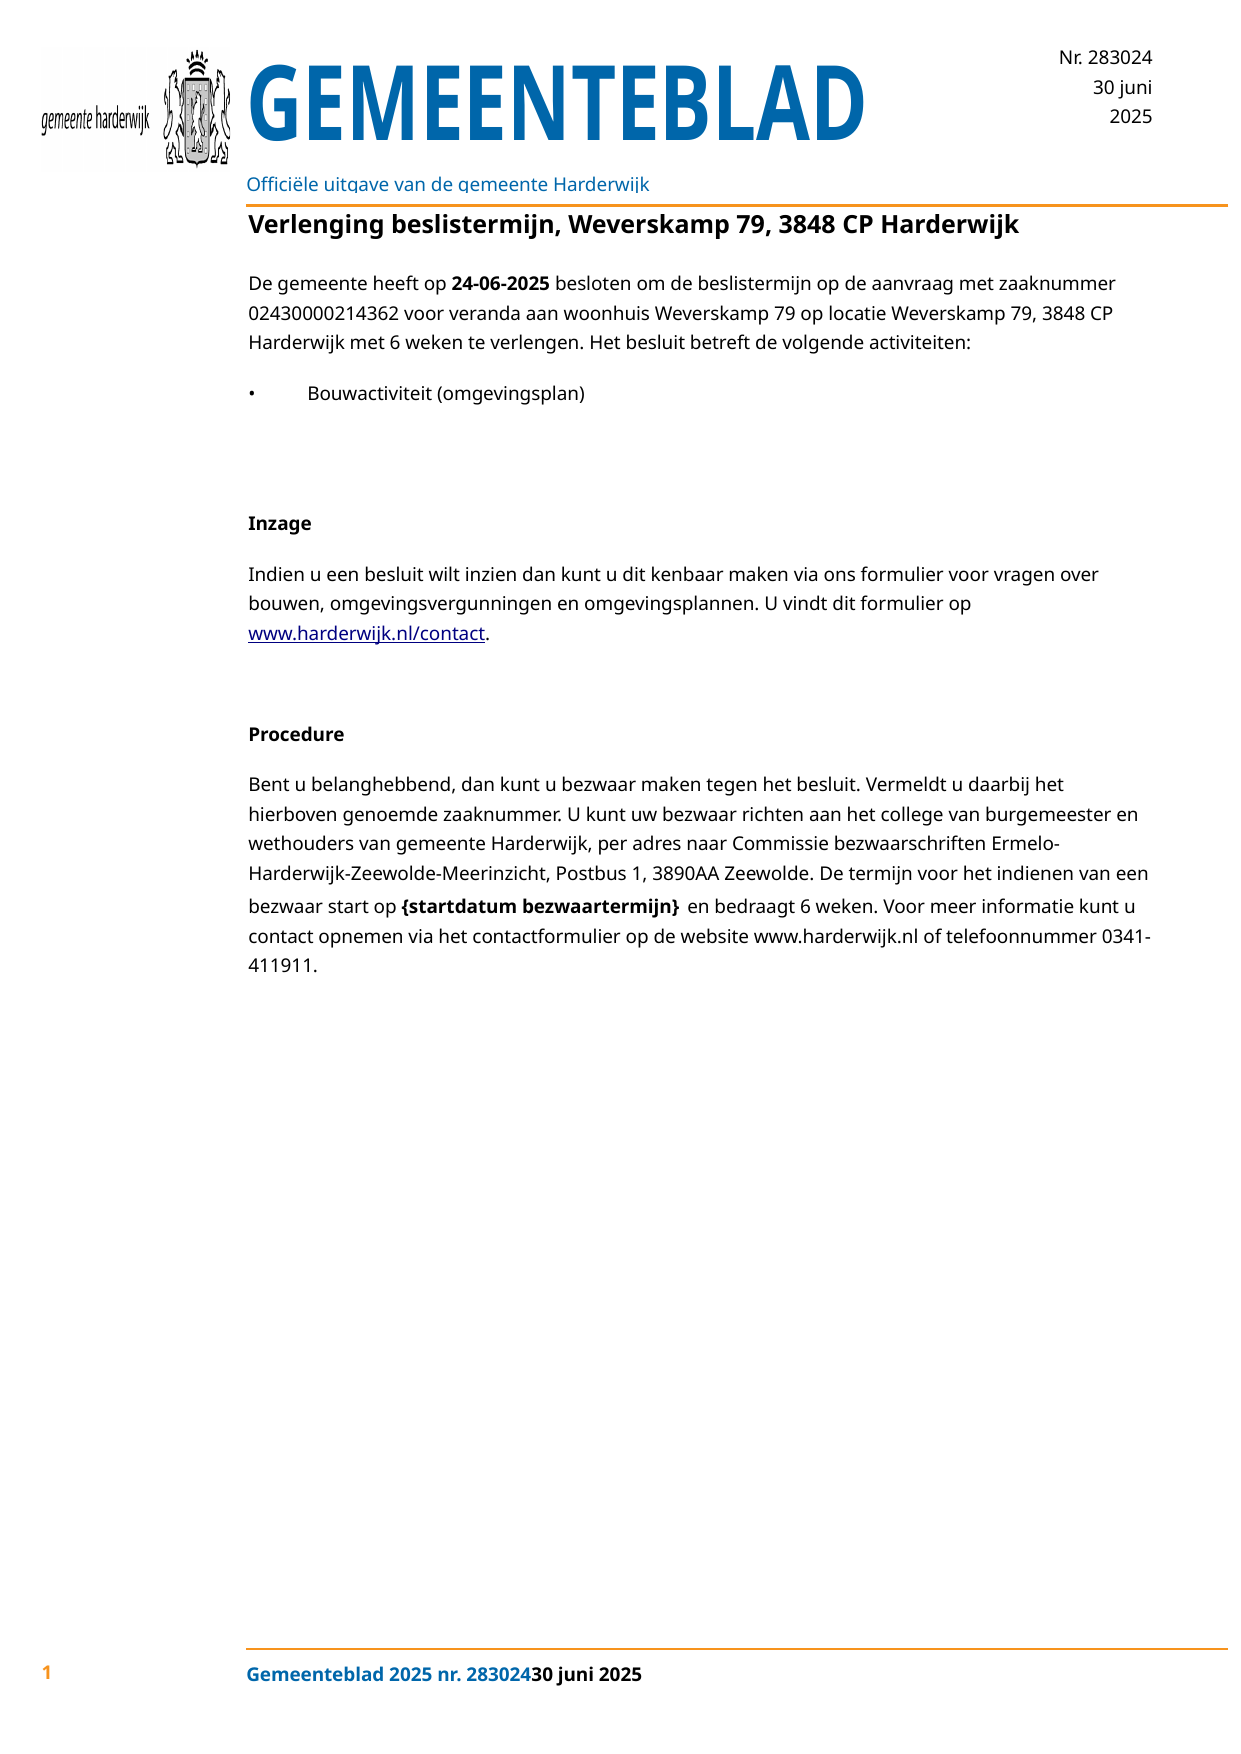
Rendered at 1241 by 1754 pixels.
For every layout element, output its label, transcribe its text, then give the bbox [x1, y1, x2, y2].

text Procedure [248, 721, 1152, 746]
text Indien u een besluit wilt inzien dan kunt u dit kenbaar maken via ons formulier voor vragen over bouwen, omgevingsvergunningen en omgevingsplannen. U vindt dit formulier op www.harderwijk.nl/contact. [248, 561, 1152, 646]
text De gemeente heeft op 24-06-2025 besloten om de beslistermijn op de aanvraag met zaaknummer 02430000214362 voor veranda aan woonhuis Weverskamp 79 op locatie Weverskamp 79, 3848 CP Harderwijk met 6 weken te verlengen. Het besluit betreft de volgende activiteiten: [248, 270, 1152, 355]
list Bouwactiviteit (omgevingsplan) [248, 380, 1152, 406]
text Bent u belanghebbend, dan kunt u bezwaar maken tegen het besluit. Vermeldt u daarbij het hierboven genoemde zaaknummer. U kunt uw bezwaar richten aan het college van burgemeester en wethouders van gemeente Harderwijk, per adres naar Commissie bezwaarschriften Ermelo-Harderwijk-Zeewolde-Meerinzicht, Postbus 1, 3890AA Zeewolde. De termijn voor het indienen van een bezwaar start op {startdatum bezwaartermijn}﻿ en bedraagt 6 weken. Voor meer informatie kunt u contact opnemen via het contactformulier op de website www.harderwijk.nl of telefoonnummer 0341-411911. [248, 771, 1152, 978]
picture [41, 47, 231, 172]
text Verlenging beslistermijn, Weverskamp 79, 3848 CP Harderwijk [248, 207, 1152, 241]
text Inzage [248, 510, 1152, 536]
